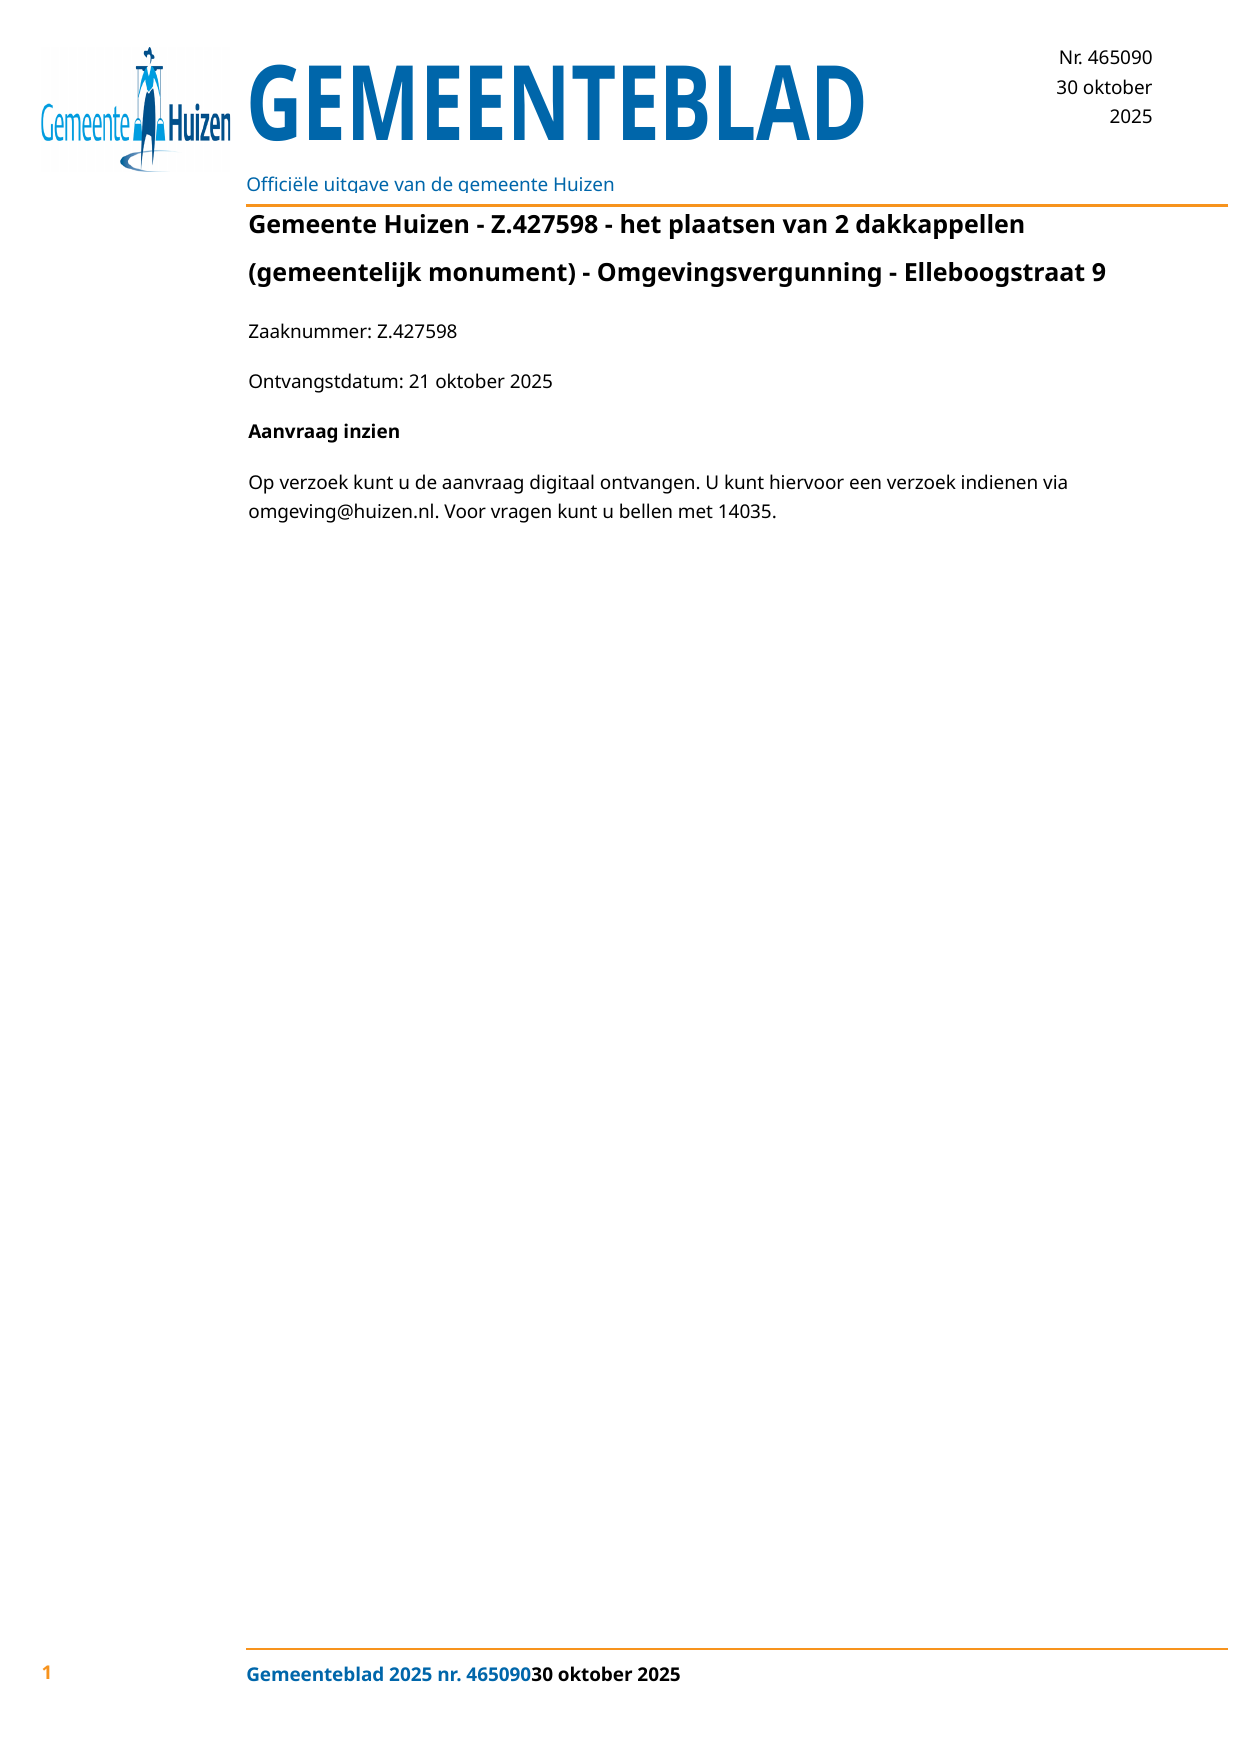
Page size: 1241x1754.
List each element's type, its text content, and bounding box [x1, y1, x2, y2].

picture [41, 47, 231, 172]
text Op verzoek kunt u de aanvraag digitaal ontvangen. U kunt hiervoor een verzoek indienen via omgeving@huizen.nl. Voor vragen kunt u bellen met 14035. [248, 469, 1152, 524]
text Aanvraag inzien [248, 419, 1152, 444]
text Gemeente Huizen - Z.427598 - het plaatsen van 2 dakkappellen (gemeentelijk monument) - Omgevingsvergunning - Elleboogstraat 9 [248, 207, 1152, 288]
text Ontvangstdatum: 21 oktober 2025 [248, 368, 1152, 394]
text Zaaknummer: Z.427598 [248, 318, 1152, 344]
